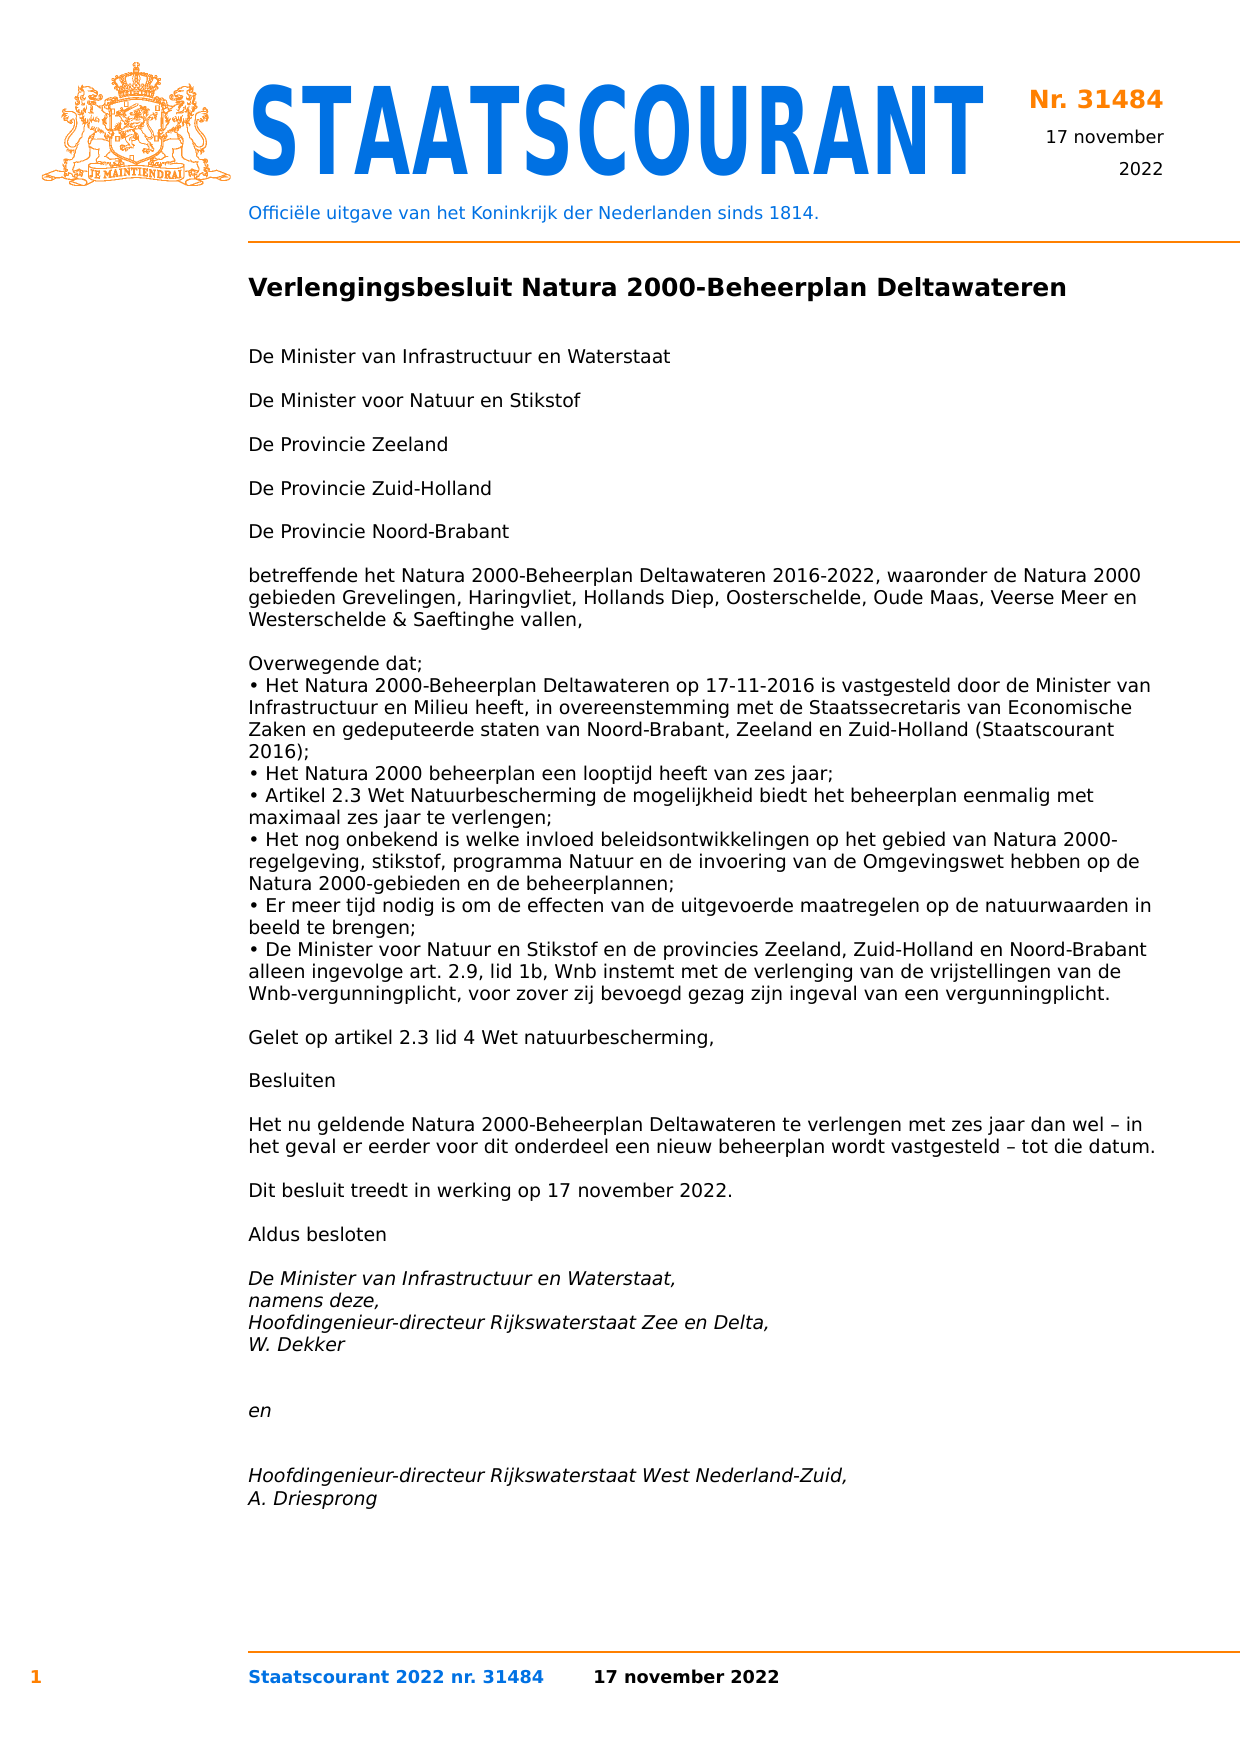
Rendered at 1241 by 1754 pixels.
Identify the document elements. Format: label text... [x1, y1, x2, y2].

table_header STAATSCOURANT [248, 62, 998, 203]
text Overwegende dat; [248, 653, 1163, 675]
text • Het Natura 2000-Beheerplan Deltawateren op 17-11-2016 is vastgesteld door de Minister van Infrastructuur en Milieu heeft, in overeenstemming met de Staatssecretaris van Economische Zaken en gedeputeerde staten van Noord-Brabant, Zeeland en Zuid-Holland (Staatscourant 2016); [248, 675, 1163, 763]
picture [41, 62, 231, 186]
text Gelet op artikel 2.3 lid 4 Wet natuurbescherming, [248, 1027, 1163, 1048]
table_header [25, 62, 248, 241]
text en [248, 1378, 1163, 1443]
text Hoofdingenieur-directeur Rijkswaterstaat West Nederland-Zuid, A. Driesprong [248, 1465, 1163, 1509]
text Dit besluit treedt in werking op 17 november 2022. [248, 1180, 1163, 1202]
text Aldus besloten [248, 1224, 1163, 1246]
text Besluiten [248, 1070, 1163, 1092]
text De Minister van Infrastructuur en Waterstaat, namens deze, Hoofdingenieur-directeur Rijkswaterstaat Zee en Delta, W. Dekker [248, 1268, 1163, 1356]
text • Het nog onbekend is welke invloed beleidsontwikkelingen op het gebied van Natura 2000-regelgeving, stikstof, programma Natuur en de invoering van de Omgevingswet hebben op de Natura 2000-gebieden en de beheerplannen; [248, 829, 1163, 895]
text De Minister voor Natuur en Stikstof [248, 390, 1163, 412]
table_cell 17 november [998, 121, 1240, 153]
text • Er meer tijd nodig is om de effecten van de uitgevoerde maatregelen op de natuurwaarden in beeld te brengen; [248, 895, 1163, 939]
text betreffende het Natura 2000-Beheerplan Deltawateren 2016-2022, waaronder de Natura 2000 gebieden Grevelingen, Haringvliet, Hollands Diep, Oosterschelde, Oude Maas, Veerse Meer en Westerschelde & Saeftinghe vallen, [248, 565, 1163, 631]
text Het nu geldende Natura 2000-Beheerplan Deltawateren te verlengen met zes jaar dan wel – in het geval er eerder voor dit onderdeel een nieuw beheerplan wordt vastgesteld – tot die datum. [248, 1114, 1163, 1158]
subtitle Verlengingsbesluit Natura 2000-Beheerplan Deltawateren [248, 273, 1163, 302]
text De Provincie Zuid-Holland [248, 477, 1163, 499]
text De Minister van Infrastructuur en Waterstaat [248, 346, 1163, 368]
table_cell 2022 [998, 153, 1240, 203]
text • Het Natura 2000 beheerplan een looptijd heeft van zes jaar; [248, 763, 1163, 785]
text De Provincie Noord-Brabant [248, 521, 1163, 543]
table_cell Officiële uitgave van het Koninkrijk der Nederlanden sinds 1814. [248, 203, 1240, 241]
table_header Nr. 31484 [998, 62, 1240, 121]
text • De Minister voor Natuur en Stikstof en de provincies Zeeland, Zuid-Holland en Noord-Brabant alleen ingevolge art. 2.9, lid 1b, Wnb instemt met de verlenging van de vrijstellingen van de Wnb-vergunningplicht, voor zover zij bevoegd gezag zijn ingeval van een vergunningplicht. [248, 939, 1163, 1005]
text De Provincie Zeeland [248, 434, 1163, 456]
text • Artikel 2.3 Wet Natuurbescherming de mogelijkheid biedt het beheerplan eenmalig met maximaal zes jaar te verlengen; [248, 785, 1163, 829]
